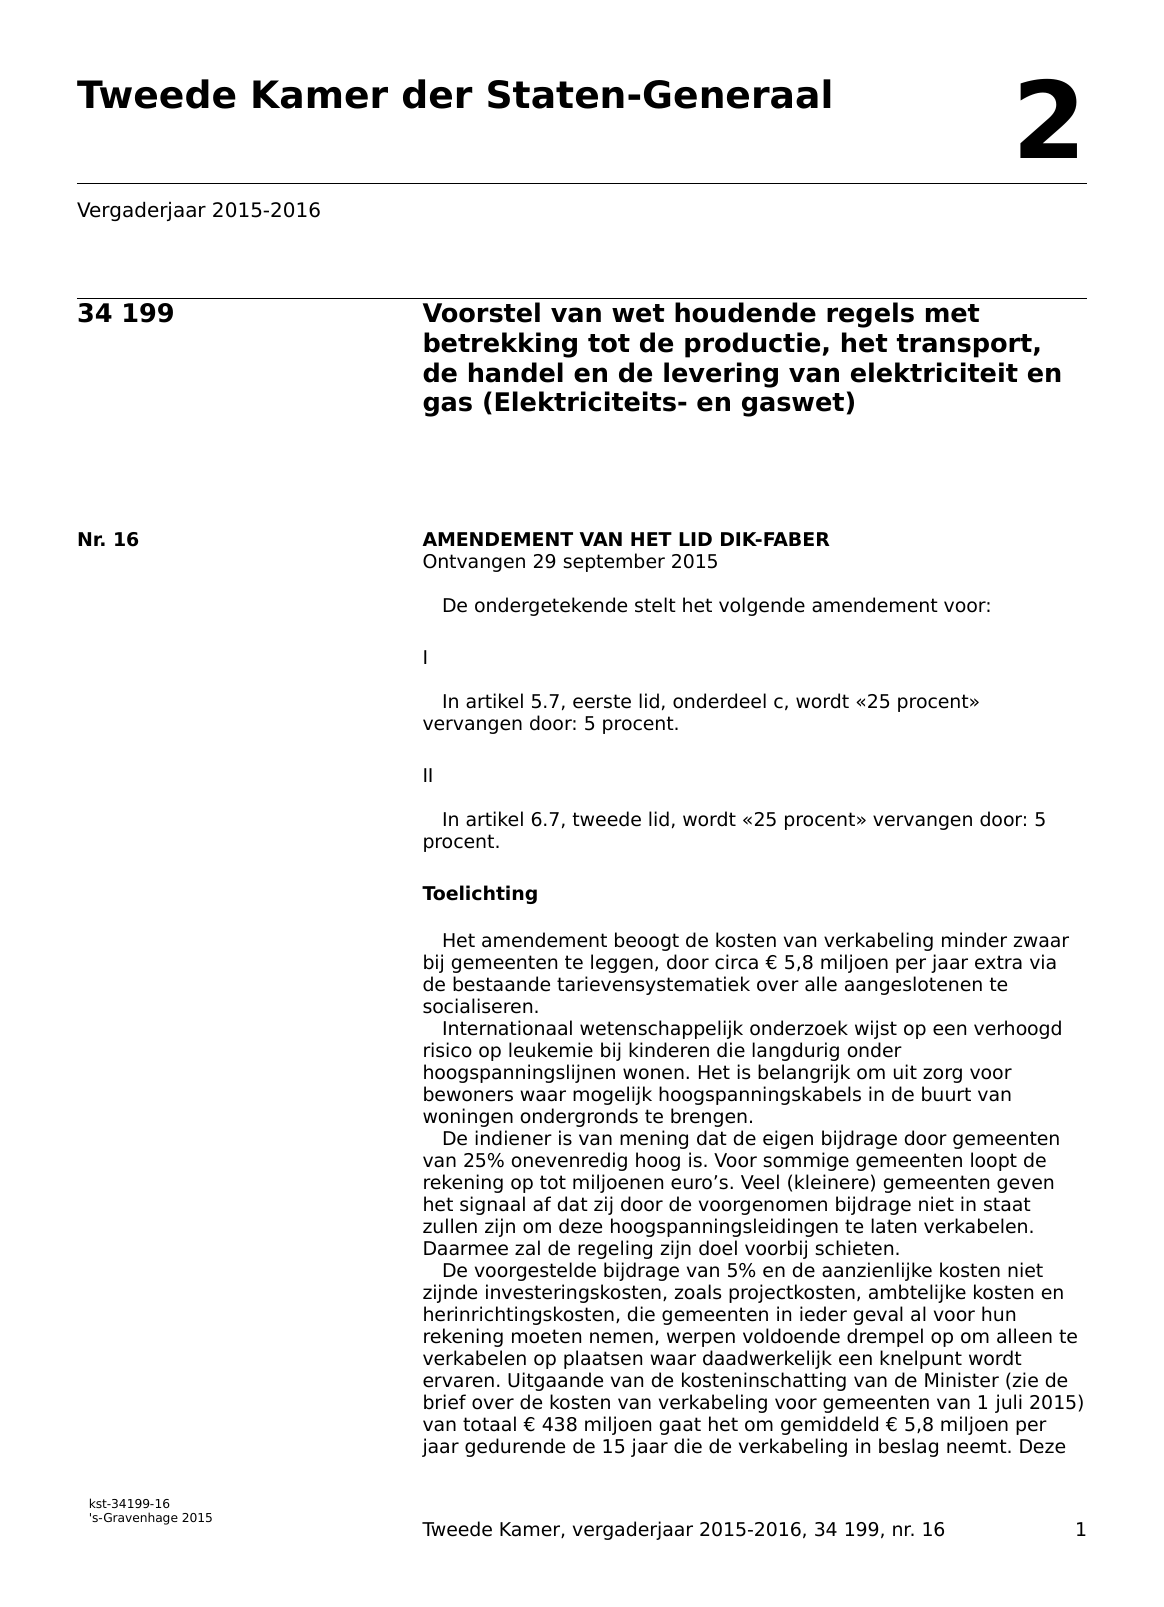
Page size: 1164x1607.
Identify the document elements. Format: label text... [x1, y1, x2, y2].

text In artikel 6.7, tweede lid, wordt «25 procent» vervangen door: 5 procent. [422, 809, 1087, 853]
subtitle 34 199 Voorstel van wet houdende regels met betrekking tot de productie, het transport, de handel en de levering van elektriciteit en gas (Elektriciteits- en gaswet) [77, 299, 1087, 418]
table_header 2 [886, 59, 1087, 183]
text 's-Gravenhage 2015 [88, 1511, 323, 1525]
subtitle Nr. 16 AMENDEMENT VAN HET LID DIK-FABER [77, 529, 1087, 551]
subtitle Toelichting [422, 883, 1087, 905]
text De voorgestelde bijdrage van 5% en de aanzienlijke kosten niet zijnde investeringskosten, zoals projectkosten, ambtelijke kosten en herinrichtingskosten, die gemeenten in ieder geval al voor hun rekening moeten nemen, werpen voldoende drempel op om alleen te verkabelen op plaatsen waar daadwerkelijk een knelpunt wordt ervaren. Uitgaande van de kosteninschatting van de Minister (zie de brief over de kosten van verkabeling voor gemeenten van 1 juli 2015) van totaal € 438 miljoen gaat het om gemiddeld € 5,8 miljoen per jaar gedurende de 15 jaar die de verkabeling in beslag neemt. Deze [422, 1260, 1087, 1458]
text Het amendement beoogt de kosten van verkabeling minder zwaar bij gemeenten te leggen, door circa € 5,8 miljoen per jaar extra via de bestaande tarievensystematiek over alle aangeslotenen te socialiseren. [422, 930, 1087, 1018]
text Ontvangen 29 september 2015 [422, 551, 1087, 573]
table_header Tweede Kamer der Staten-Generaal [77, 59, 886, 183]
text kst-34199-16 [88, 1497, 323, 1511]
text De indiener is van mening dat de eigen bijdrage door gemeenten van 25% onevenredig hoog is. Voor sommige gemeenten loopt de rekening op tot miljoenen euro’s. Veel (kleinere) gemeenten geven het signaal af dat zij door de voorgenomen bijdrage niet in staat zullen zijn om deze hoogspanningsleidingen te laten verkabelen. Daarmee zal de regeling zijn doel voorbij schieten. [422, 1128, 1087, 1260]
text Internationaal wetenschappelijk onderzoek wijst op een verhoogd risico op leukemie bij kinderen die langdurig onder hoogspanningslijnen wonen. Het is belangrijk om uit zorg voor bewoners waar mogelijk hoogspanningskabels in de buurt van woningen ondergronds te brengen. [422, 1018, 1087, 1128]
text In artikel 5.7, eerste lid, onderdeel c, wordt «25 procent» vervangen door: 5 procent. [422, 691, 1087, 735]
text De ondergetekende stelt het volgende amendement voor: [422, 595, 1087, 617]
table_cell Vergaderjaar 2015-2016 [77, 184, 1087, 298]
subtitle I [422, 647, 1087, 669]
subtitle II [422, 765, 1087, 787]
